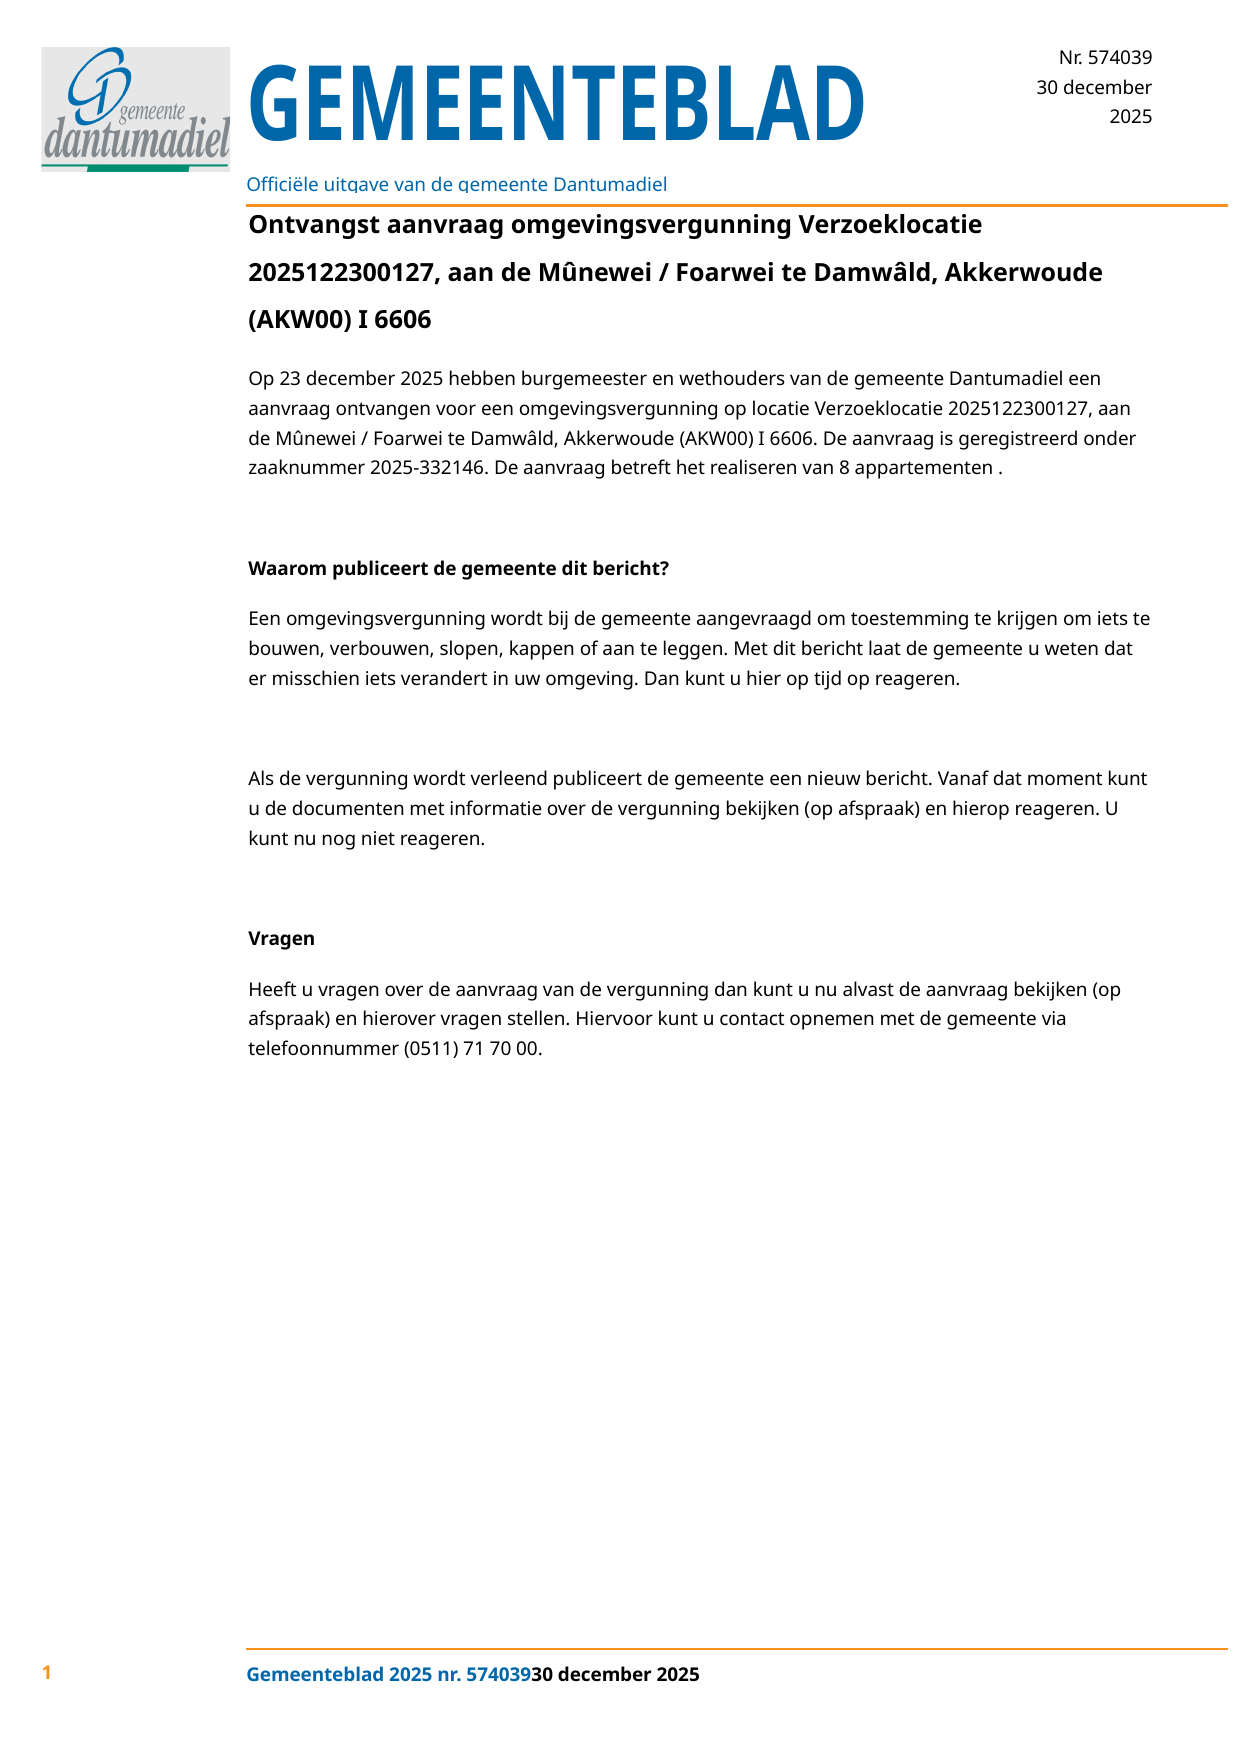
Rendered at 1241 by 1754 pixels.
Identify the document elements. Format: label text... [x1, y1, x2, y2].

text Op 23 december 2025 hebben burgemeester en wethouders van de gemeente Dantumadiel een aanvraag ontvangen voor een omgevingsvergunning op locatie Verzoeklocatie 2025122300127, aan de Mûnewei / Foarwei te Damwâld, Akkerwoude (AKW00) I 6606. De aanvraag is geregistreerd onder zaaknummer 2025-332146. De aanvraag betreft het realiseren van 8 appartementen . [248, 366, 1152, 480]
text Heeft u vragen over de aanvraag van de vergunning dan kunt u nu alvast de aanvraag bekijken (op afspraak) en hierover vragen stellen. Hiervoor kunt u contact opnemen met de gemeente via telefoonnummer (0511) 71 70 00. [248, 976, 1152, 1061]
text Waarom publiceert de gemeente dit bericht? [248, 555, 1152, 581]
picture [41, 47, 231, 172]
text Als de vergunning wordt verleend publiceert de gemeente een nieuw bericht. Vanaf dat moment kunt u de documenten met informatie over de vergunning bekijken (op afspraak) en hierop reageren. U kunt nu nog niet reageren. [248, 766, 1152, 850]
text Vragen [248, 926, 1152, 951]
text Een omgevingsvergunning wordt bij de gemeente aangevraagd om toestemming te krijgen om iets te bouwen, verbouwen, slopen, kappen of aan te leggen. Met dit bericht laat de gemeente u weten dat er misschien iets verandert in uw omgeving. Dan kunt u hier op tijd op reageren. [248, 606, 1152, 690]
text Ontvangst aanvraag omgevingsvergunning Verzoeklocatie 2025122300127, aan de Mûnewei / Foarwei te Damwâld, Akkerwoude (AKW00) I 6606 [248, 207, 1152, 336]
